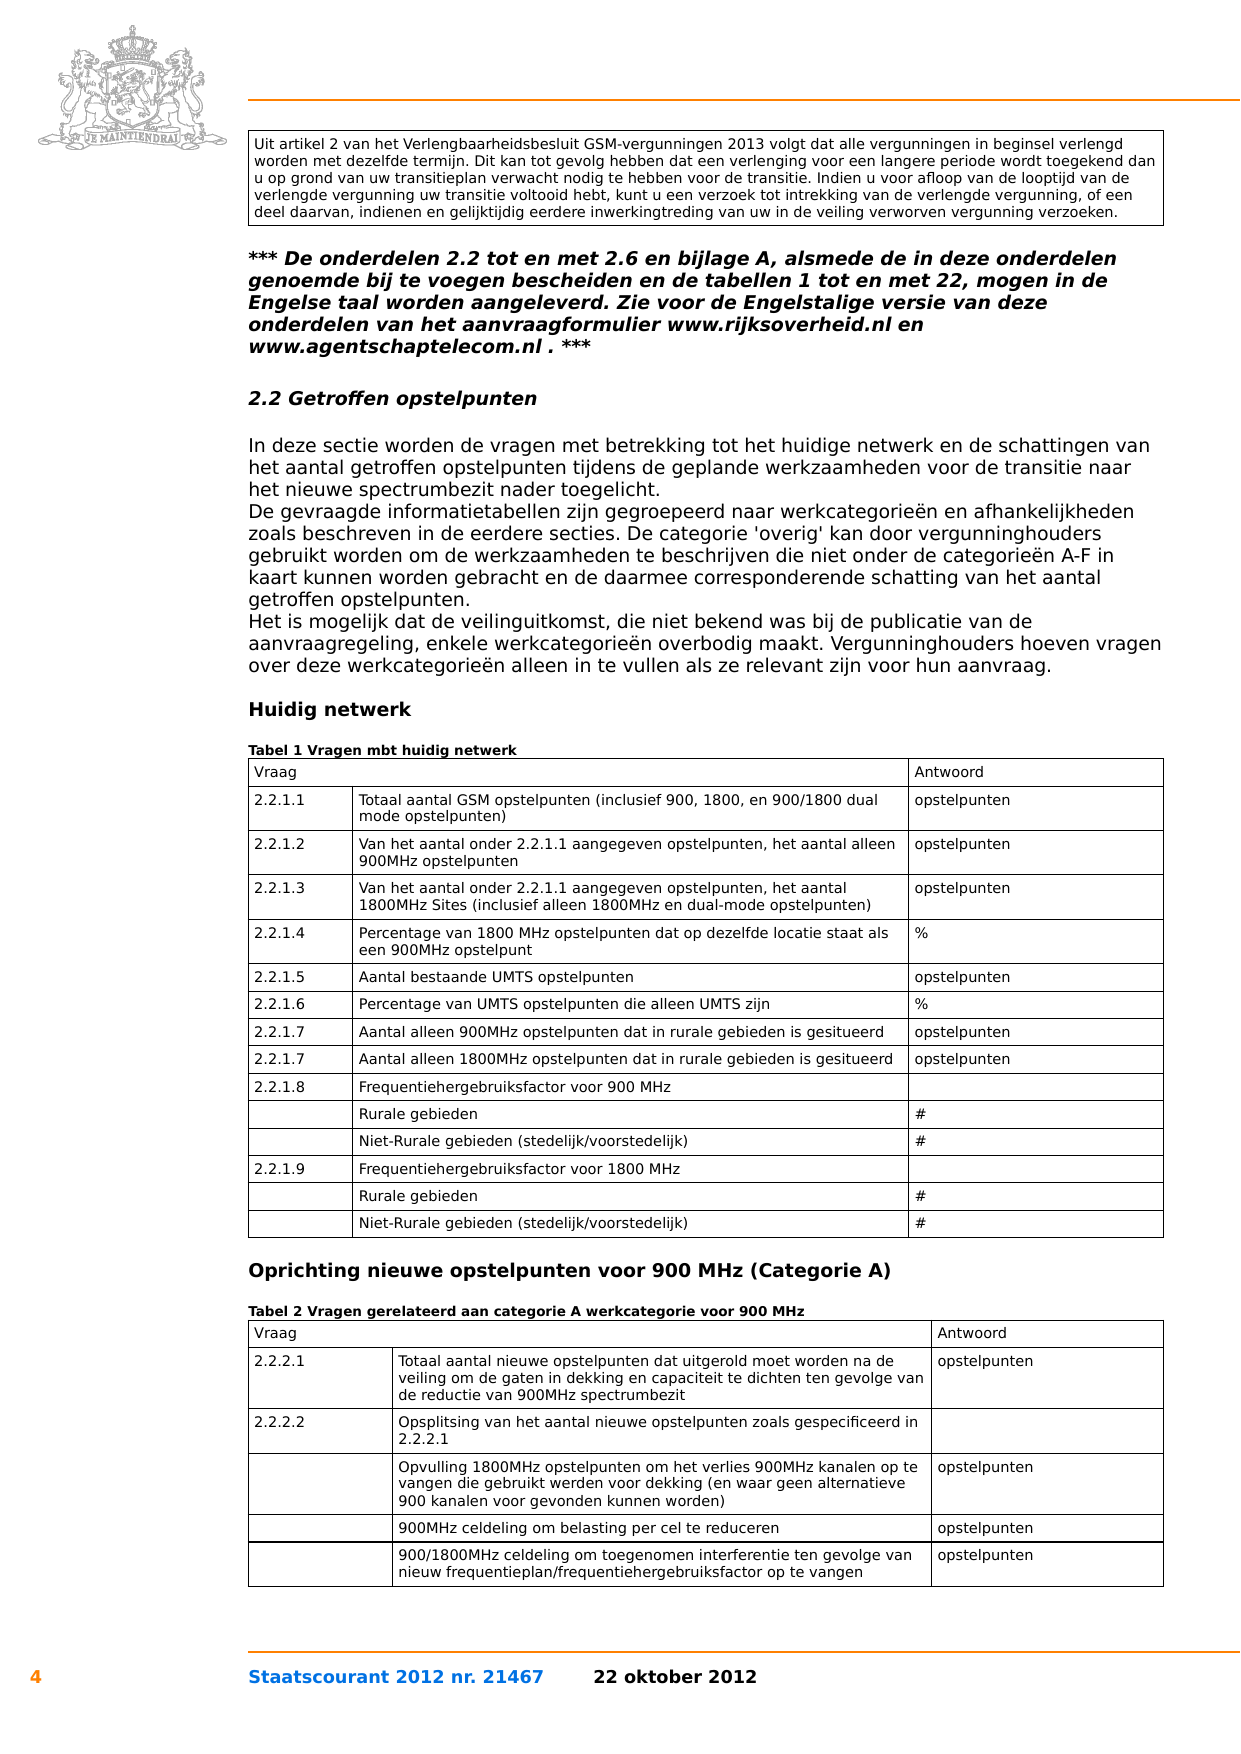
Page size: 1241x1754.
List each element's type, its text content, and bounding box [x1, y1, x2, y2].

table_cell 2.2.2.2 [249, 1409, 392, 1453]
table_cell 900/1800MHz celdeling om toegenomen interferentie ten gevolge van nieuw frequentieplan/frequentiehergebruiksfactor op te vangen [393, 1543, 931, 1586]
text De gevraagde informatietabellen zijn gegroepeerd naar werkcategorieën en afhankelijkheden zoals beschreven in de eerdere secties. De categorie 'overig' kan door vergunninghouders gebruikt worden om de werkzaamheden te beschrijven die niet onder de categorieën A-F in kaart kunnen worden gebracht en de daarmee corresponderende schatting van het aantal getroffen opstelpunten. [248, 501, 1163, 611]
table_cell [249, 1101, 352, 1127]
table_cell Niet-Rurale gebieden (stedelijk/voorstedelijk) [353, 1211, 908, 1237]
table_cell [909, 1156, 1163, 1182]
table_cell opstelpunten [909, 787, 1163, 830]
table_cell 2.2.1.9 [249, 1156, 352, 1182]
table_cell Opsplitsing van het aantal nieuwe opstelpunten zoals gespecificeerd in 2.2.2.1 [393, 1409, 931, 1453]
subtitle Huidig netwerk [248, 699, 1163, 721]
table_cell Frequentiehergebruiksfactor voor 900 MHz [353, 1074, 908, 1100]
table_cell # [909, 1101, 1163, 1127]
text *** De onderdelen 2.2 tot en met 2.6 en bijlage A, alsmede de in deze onderdelen genoemde bij te voegen bescheiden en de tabellen 1 tot en met 22, mogen in de Engelse taal worden aangeleverd. Zie voor de Engelstalige versie van deze onderdelen van het aanvraagformulier www.rijksoverheid.nl en www.agentschaptelecom.nl . *** [248, 248, 1163, 358]
table_cell [249, 1543, 392, 1586]
table_cell 2.2.1.4 [249, 920, 352, 963]
table_cell Antwoord [909, 759, 1163, 786]
table_cell 2.2.2.1 [249, 1348, 392, 1408]
table_cell Vraag [249, 759, 908, 786]
table_cell 2.2.1.3 [249, 875, 352, 919]
table_cell Rurale gebieden [353, 1183, 908, 1210]
table_cell opstelpunten [932, 1515, 1163, 1541]
table_cell 2.2.1.5 [249, 964, 352, 991]
table_cell [249, 1183, 352, 1210]
table_cell 2.2.1.8 [249, 1074, 352, 1100]
table_cell [249, 1515, 392, 1541]
subtitle 2.2 Getroffen opstelpunten [248, 388, 1163, 410]
table_cell opstelpunten [909, 964, 1163, 991]
table_cell % [909, 992, 1163, 1018]
table_cell [909, 1074, 1163, 1100]
table_cell Aantal bestaande UMTS opstelpunten [353, 964, 908, 991]
table_cell Van het aantal onder 2.2.1.1 aangegeven opstelpunten, het aantal 1800MHz Sites (inclusief alleen 1800MHz en dual-mode opstelpunten) [353, 875, 908, 919]
table_cell Aantal alleen 1800MHz opstelpunten dat in rurale gebieden is gesitueerd [353, 1046, 908, 1073]
table_cell Percentage van 1800 MHz opstelpunten dat op dezelfde locatie staat als een 900MHz opstelpunt [353, 920, 908, 963]
table_cell opstelpunten [909, 875, 1163, 919]
table_cell Niet-Rurale gebieden (stedelijk/voorstedelijk) [353, 1129, 908, 1155]
table_cell opstelpunten [932, 1454, 1163, 1514]
table_cell % [909, 920, 1163, 963]
table_cell [249, 1211, 352, 1237]
table_cell [249, 1129, 352, 1155]
table_cell Frequentiehergebruiksfactor voor 1800 MHz [353, 1156, 908, 1182]
table_cell [249, 1454, 392, 1514]
table_cell 2.2.1.2 [249, 831, 352, 874]
text In deze sectie worden de vragen met betrekking tot het huidige netwerk en de schattingen van het aantal getroffen opstelpunten tijdens de geplande werkzaamheden voor de transitie naar het nieuwe spectrumbezit nader toegelicht. [248, 435, 1163, 501]
table_cell Aantal alleen 900MHz opstelpunten dat in rurale gebieden is gesitueerd [353, 1019, 908, 1045]
table_cell Vraag [249, 1321, 931, 1347]
table_cell Totaal aantal nieuwe opstelpunten dat uitgerold moet worden na de veiling om de gaten in dekking en capaciteit te dichten ten gevolge van de reductie van 900MHz spectrumbezit [393, 1348, 931, 1408]
table_cell # [909, 1211, 1163, 1237]
table_cell opstelpunten [909, 1019, 1163, 1045]
table_header Tabel 1 Vragen mbt huidig netwerk [248, 743, 1163, 758]
table_header Tabel 2 Vragen gerelateerd aan categorie A werkcategorie voor 900 MHz [248, 1304, 1163, 1319]
table_cell Totaal aantal GSM opstelpunten (inclusief 900, 1800, en 900/1800 dual mode opstelpunten) [353, 787, 908, 830]
table_cell opstelpunten [909, 831, 1163, 874]
text Het is mogelijk dat de veilinguitkomst, die niet bekend was bij de publicatie van de aanvraagregeling, enkele werkcategorieën overbodig maakt. Vergunninghouders hoeven vragen over deze werkcategorieën alleen in te vullen als ze relevant zijn voor hun aanvraag. [248, 611, 1163, 677]
subtitle Oprichting nieuwe opstelpunten voor 900 MHz (Categorie A) [248, 1260, 1163, 1282]
table_cell 2.2.1.1 [249, 787, 352, 830]
table_cell Van het aantal onder 2.2.1.1 aangegeven opstelpunten, het aantal alleen 900MHz opstelpunten [353, 831, 908, 874]
table_cell Antwoord [932, 1321, 1163, 1347]
table_cell opstelpunten [932, 1348, 1163, 1408]
table_cell opstelpunten [932, 1543, 1163, 1586]
table_cell [932, 1409, 1163, 1453]
table_cell # [909, 1129, 1163, 1155]
picture [38, 25, 227, 150]
table_cell opstelpunten [909, 1046, 1163, 1073]
table_header Uit artikel 2 van het Verlengbaarheidsbesluit GSM-vergunningen 2013 volgt dat alle vergunningen in beginsel verlengd worden met dezelfde termijn. Dit kan tot gevolg hebben dat een verlenging voor een langere periode wordt toegekend dan u op grond van uw transitieplan verwacht nodig te hebben voor de transitie. Indien u voor afloop van de looptijd van de verlengde vergunning uw transitie voltooid hebt, kunt u een verzoek tot intrekking van de verlengde vergunning, of een deel daarvan, indienen en gelijktijdig eerdere inwerkingtreding van uw in de veiling verworven vergunning verzoeken. [249, 131, 1163, 225]
table_cell # [909, 1183, 1163, 1210]
table_cell Percentage van UMTS opstelpunten die alleen UMTS zijn [353, 992, 908, 1018]
table_cell Rurale gebieden [353, 1101, 908, 1127]
table_cell 2.2.1.7 [249, 1019, 352, 1045]
table_cell 2.2.1.7 [249, 1046, 352, 1073]
table_cell Opvulling 1800MHz opstelpunten om het verlies 900MHz kanalen op te vangen die gebruikt werden voor dekking (en waar geen alternatieve 900 kanalen voor gevonden kunnen worden) [393, 1454, 931, 1514]
table_cell 2.2.1.6 [249, 992, 352, 1018]
table_cell 900MHz celdeling om belasting per cel te reduceren [393, 1515, 931, 1541]
